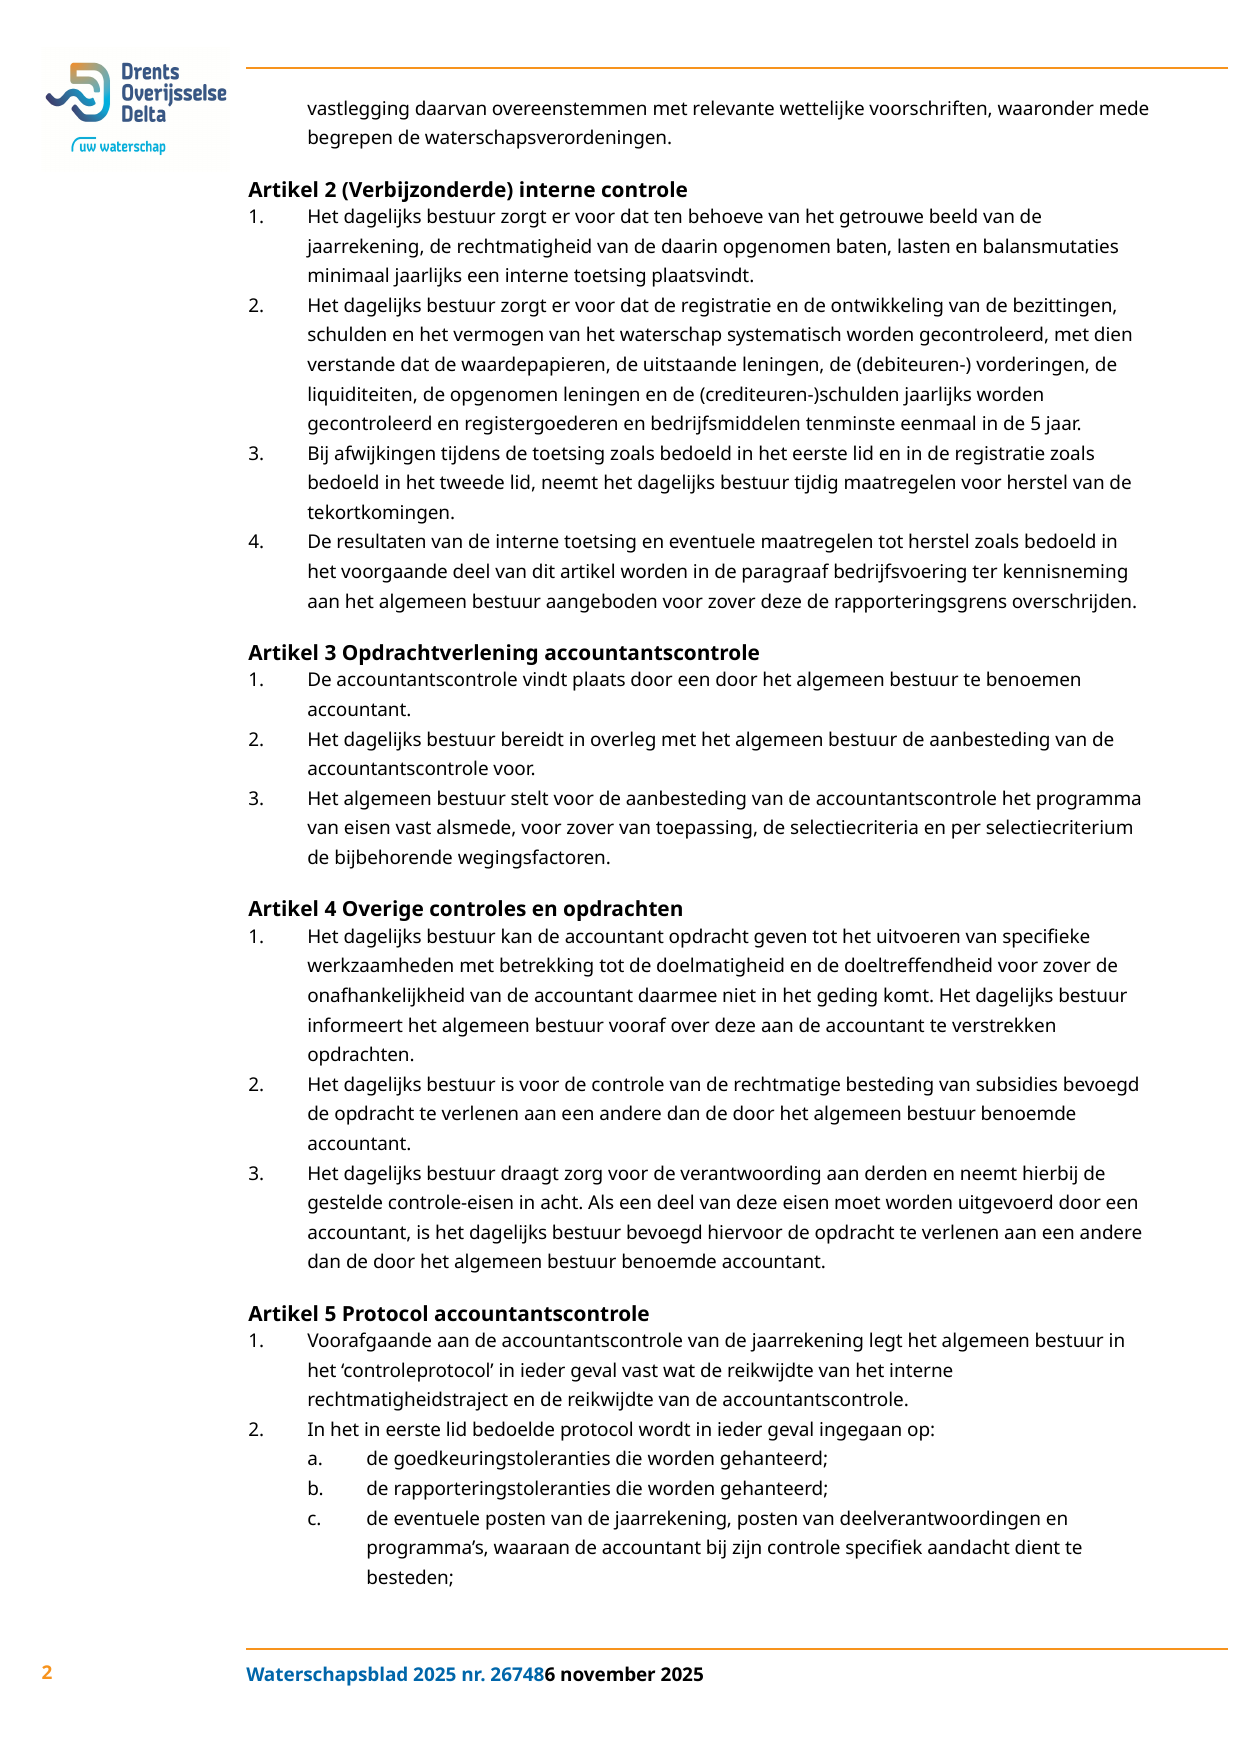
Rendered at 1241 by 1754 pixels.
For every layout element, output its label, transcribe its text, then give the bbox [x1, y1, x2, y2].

list Het dagelijks bestuur bereidt in overleg met het algemeen bestuur de aanbesteding van de accountantscontrole voor. [248, 726, 1152, 781]
text Artikel 2 (Verbijzonderde) interne controle [248, 175, 1152, 203]
list Het dagelijks bestuur draagt zorg voor de verantwoording aan derden en neemt hierbij de gestelde controle-eisen in acht. Als een deel van deze eisen moet worden uitgevoerd door een accountant, is het dagelijks bestuur bevoegd hiervoor de opdracht te verlenen aan een andere dan de door het algemeen bestuur benoemde accountant. [248, 1160, 1152, 1274]
list de goedkeuringstoleranties die worden gehanteerd; [307, 1446, 1152, 1471]
list de eventuele posten van de jaarrekening, posten van deelverantwoordingen en programma’s, waaraan de accountant bij zijn controle specifiek aandacht dient te besteden; [307, 1505, 1152, 1590]
list vastlegging daarvan overeenstemmen met relevante wettelijke voorschriften, waaronder mede begrepen de waterschapsverordeningen. [248, 95, 1152, 150]
list Het dagelijks bestuur is voor de controle van de rechtmatige besteding van subsidies bevoegd de opdracht te verlenen aan een andere dan de door het algemeen bestuur benoemde accountant. [248, 1071, 1152, 1156]
list In het in eerste lid bedoelde protocol wordt in ieder geval ingegaan op: [248, 1416, 1152, 1442]
text Artikel 3 Opdrachtverlening accountantscontrole [248, 638, 1152, 667]
text Artikel 5 Protocol accountantscontrole [248, 1299, 1152, 1327]
list De resultaten van de interne toetsing en eventuele maatregelen tot herstel zoals bedoeld in het voorgaande deel van dit artikel worden in de paragraaf bedrijfsvoering ter kennisneming aan het algemeen bestuur aangeboden voor zover deze de rapporteringsgrens overschrijden. [248, 529, 1152, 613]
list Het dagelijks bestuur kan de accountant opdracht geven tot het uitvoeren van specifieke werkzaamheden met betrekking tot de doelmatigheid en de doeltreffendheid voor zover de onafhankelijkheid van de accountant daarmee niet in het geding komt. Het dagelijks bestuur informeert het algemeen bestuur vooraf over deze aan de accountant te verstrekken opdrachten. [248, 923, 1152, 1067]
list Het dagelijks bestuur zorgt er voor dat de registratie en de ontwikkeling van de bezittingen, schulden en het vermogen van het waterschap systematisch worden gecontroleerd, met dien verstande dat de waardepapieren, de uitstaande leningen, de (debiteuren-) vorderingen, de liquiditeiten, de opgenomen leningen en de (crediteuren-)schulden jaarlijks worden gecontroleerd en registergoederen en bedrijfsmiddelen tenminste eenmaal in de 5 jaar. [248, 292, 1152, 436]
list Het algemeen bestuur stelt voor de aanbesteding van de accountantscontrole het programma van eisen vast alsmede, voor zover van toepassing, de selectiecriteria en per selectiecriterium de bijbehorende wegingsfactoren. [248, 785, 1152, 870]
list Het dagelijks bestuur zorgt er voor dat ten behoeve van het getrouwe beeld van de jaarrekening, de rechtmatigheid van de daarin opgenomen baten, lasten en balansmutaties minimaal jaarlijks een interne toetsing plaatsvindt. [248, 203, 1152, 288]
list Bij afwijkingen tijdens de toetsing zoals bedoeld in het eerste lid en in de registratie zoals bedoeld in het tweede lid, neemt het dagelijks bestuur tijdig maatregelen voor herstel van de tekortkomingen. [248, 440, 1152, 525]
list Voorafgaande aan de accountantscontrole van de jaarrekening legt het algemeen bestuur in het ‘controleprotocol’ in ieder geval vast wat de reikwijdte van het interne rechtmatigheidstraject en de reikwijdte van de accountantscontrole. [248, 1327, 1152, 1412]
picture [41, 47, 231, 172]
text Artikel 4 Overige controles en opdrachten [248, 894, 1152, 923]
list De accountantscontrole vindt plaats door een door het algemeen bestuur te benoemen accountant. [248, 667, 1152, 722]
list de rapporteringstoleranties die worden gehanteerd; [307, 1475, 1152, 1501]
